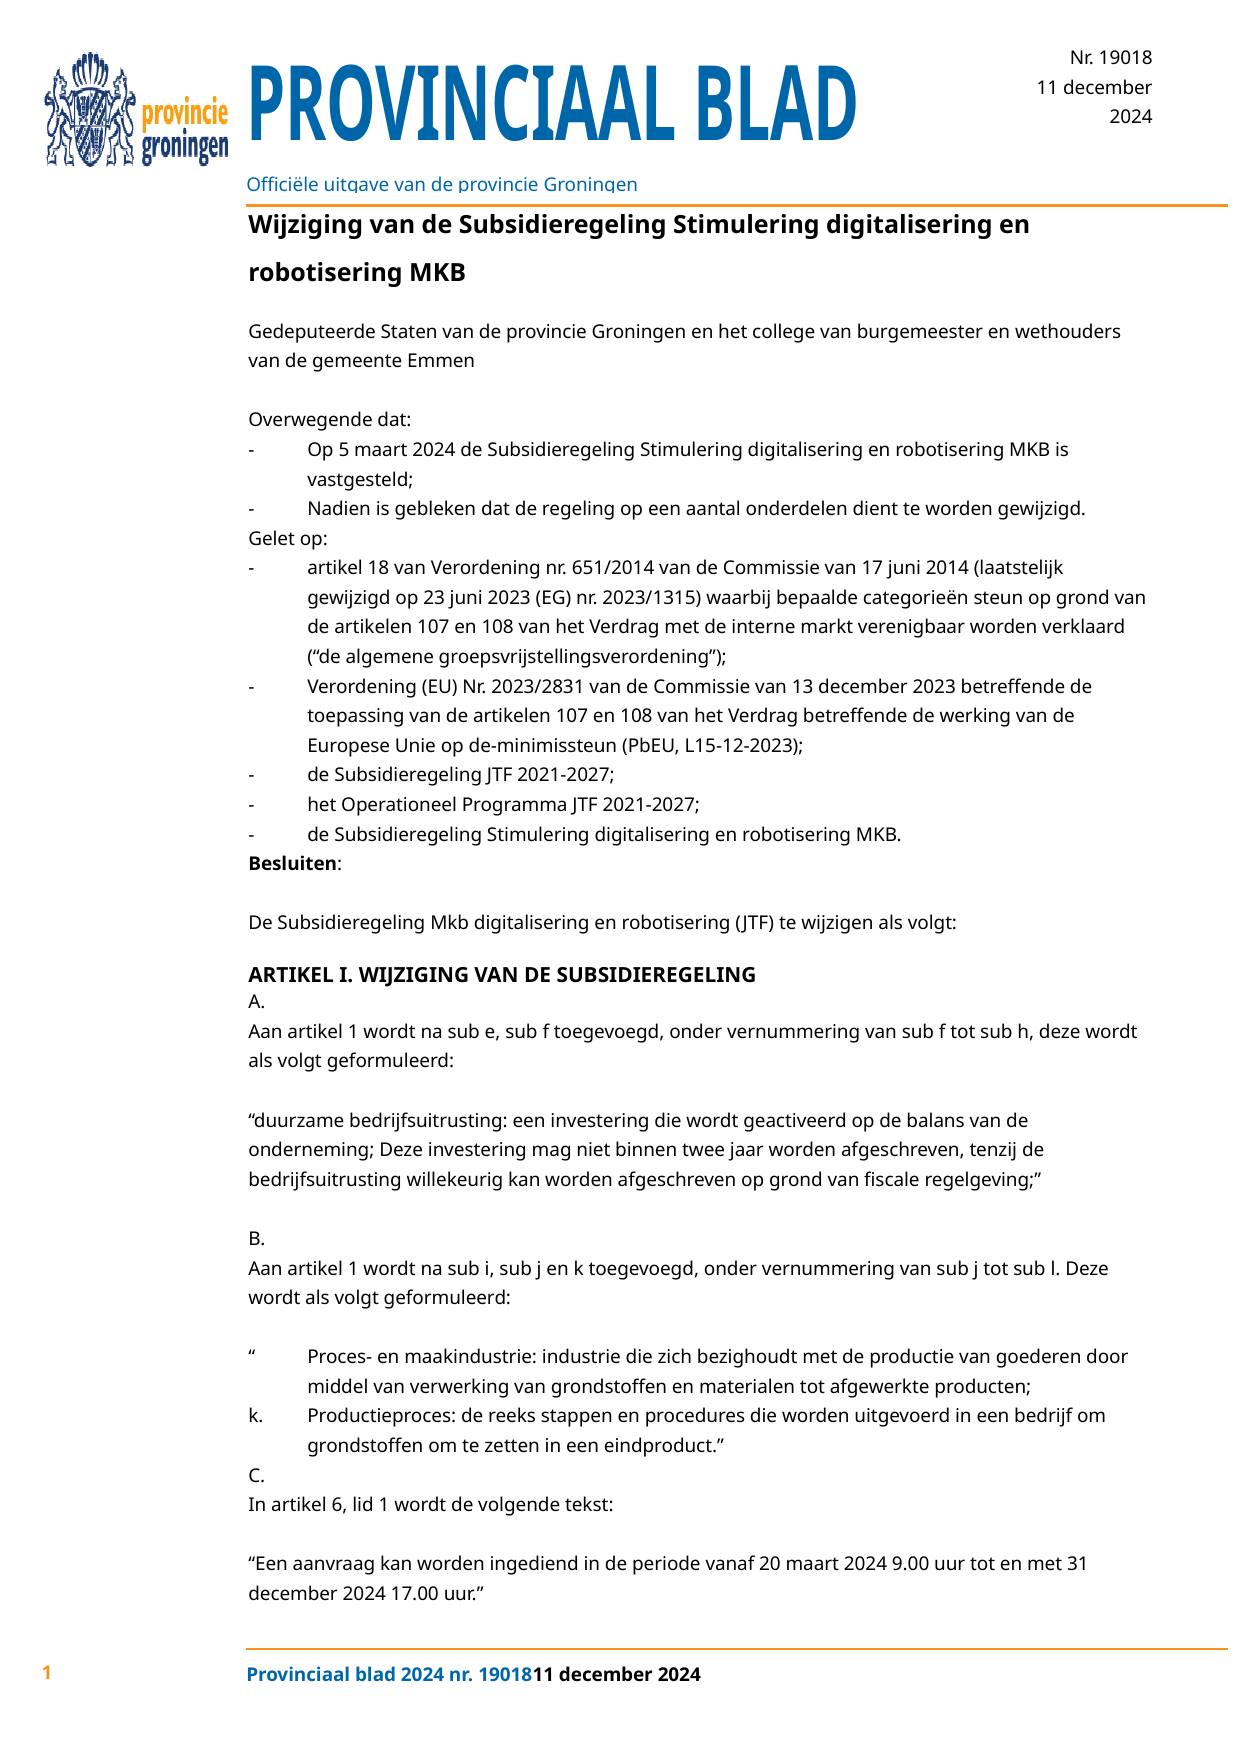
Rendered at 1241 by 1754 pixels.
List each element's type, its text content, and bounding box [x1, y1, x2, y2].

picture [41, 47, 231, 172]
text Wijziging van de Subsidieregeling Stimulering digitalisering en robotisering MKB [248, 207, 1152, 288]
text B. [248, 1225, 1152, 1251]
list Proces- en maakindustrie: industrie die zich bezighoudt met de productie van goederen door middel van verwerking van grondstoffen en materialen tot afgewerkte producten; [248, 1343, 1152, 1399]
text In artikel 6, lid 1 wordt de volgende tekst: [248, 1491, 1152, 1517]
text “Een aanvraag kan worden ingediend in de periode vanaf 20 maart 2024 9.00 uur tot en met 31 december 2024 17.00 uur.” [248, 1551, 1152, 1606]
text Aan artikel 1 wordt na sub e, sub f toegevoegd, onder vernummering van sub f tot sub h, deze wordt als volgt geformuleerd: [248, 1018, 1152, 1073]
text Gelet op: [248, 525, 1152, 551]
text C. [248, 1462, 1152, 1487]
text De Subsidieregeling Mkb digitalisering en robotisering (JTF) te wijzigen als volgt: [248, 909, 1152, 935]
text Overwegende dat: [248, 407, 1152, 432]
text Besluiten: [248, 850, 1152, 876]
list het Operationeel Programma JTF 2021-2027; [248, 791, 1152, 817]
list Op 5 maart 2024 de Subsidieregeling Stimulering digitalisering en robotisering MKB is vastgesteld; [248, 436, 1152, 492]
text A. [248, 988, 1152, 1014]
text “duurzame bedrijfsuitrusting: een investering die wordt geactiveerd op de balans van de onderneming; Deze investering mag niet binnen twee jaar worden afgeschreven, tenzij de bedrijfsuitrusting willekeurig kan worden afgeschreven op grond van fiscale regelgeving;” [248, 1107, 1152, 1192]
text Aan artikel 1 wordt na sub i, sub j en k toegevoegd, onder vernummering van sub j tot sub l. Deze wordt als volgt geformuleerd: [248, 1255, 1152, 1310]
list de Subsidieregeling JTF 2021-2027; [248, 762, 1152, 787]
text ARTIKEL I. WIJZIGING VAN DE SUBSIDIEREGELING [248, 960, 1152, 988]
list Nadien is gebleken dat de regeling op een aantal onderdelen dient te worden gewijzigd. [248, 495, 1152, 521]
list Productieproces: de reeks stappen en procedures die worden uitgevoerd in een bedrijf om grondstoffen om te zetten in een eindproduct.” [248, 1403, 1152, 1458]
list artikel 18 van Verordening nr. 651/2014 van de Commissie van 17 juni 2014 (laatstelijk gewijzigd op 23 juni 2023 (EG) nr. 2023/1315) waarbij bepaalde categorieën steun op grond van de artikelen 107 en 108 van het Verdrag met de interne markt verenigbaar worden verklaard (“de algemene groepsvrijstellingsverordening”); [248, 554, 1152, 669]
list Verordening (EU) Nr. 2023/2831 van de Commissie van 13 december 2023 betreffende de toepassing van de artikelen 107 en 108 van het Verdrag betreffende de werking van de Europese Unie op de-minimissteun (PbEU, L15-12-2023); [248, 673, 1152, 758]
list de Subsidieregeling Stimulering digitalisering en robotisering MKB. [248, 821, 1152, 847]
text Gedeputeerde Staten van de provincie Groningen en het college van burgemeester en wethouders van de gemeente Emmen [248, 318, 1152, 373]
